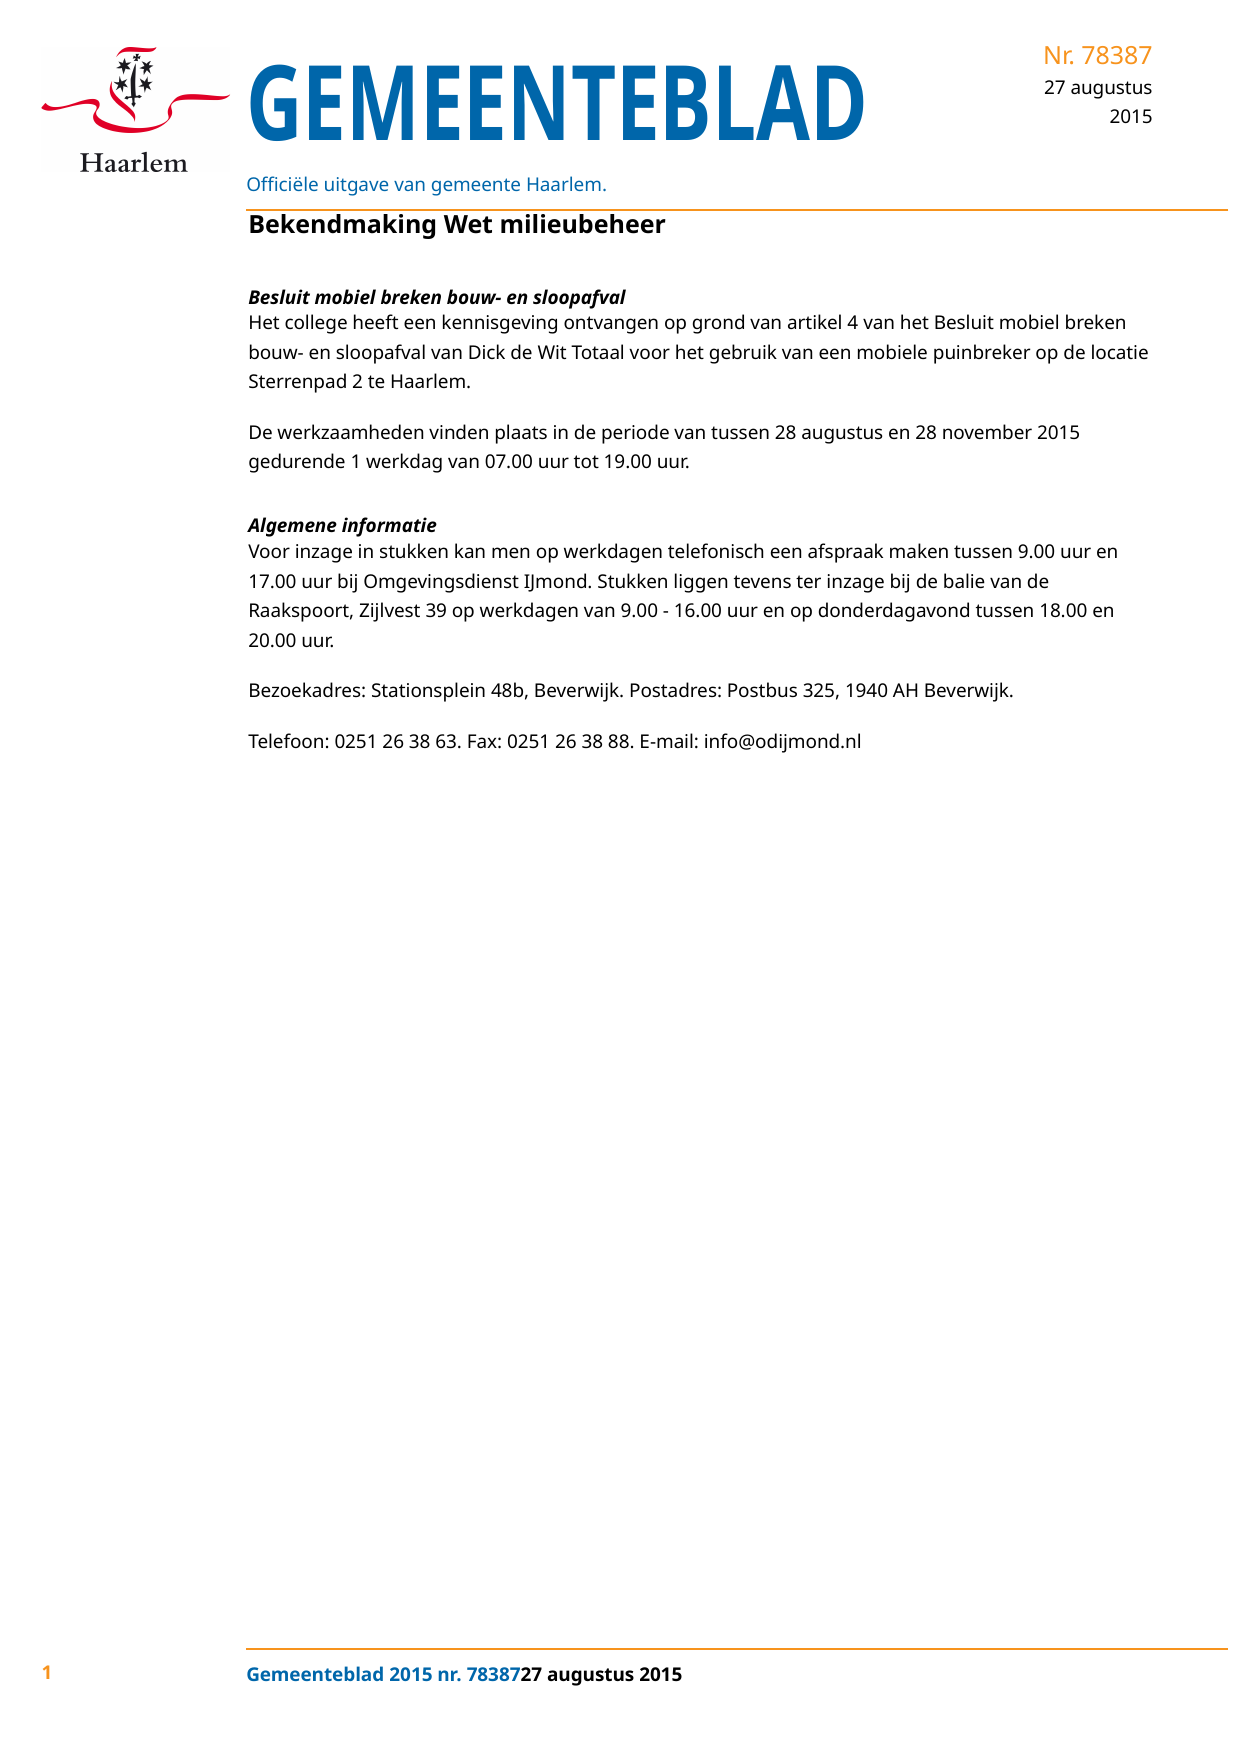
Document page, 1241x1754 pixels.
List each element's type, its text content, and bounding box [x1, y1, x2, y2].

text Besluit mobiel breken bouw- en sloopafval [248, 284, 1152, 309]
text Voor inzage in stukken kan men op werkdagen telefonisch een afspraak maken tussen 9.00 uur en 17.00 uur bij Omgevingsdienst IJmond. Stukken liggen tevens ter inzage bij de balie van de Raakspoort, Zijlvest 39 op werkdagen van 9.00 - 16.00 uur en op donderdagavond tussen 18.00 en 20.00 uur. [248, 538, 1152, 653]
text Algemene informatie [248, 513, 1152, 538]
text Bekendmaking Wet milieubeheer [248, 211, 1152, 241]
text Telefoon: 0251 26 38 63. Fax: 0251 26 38 88. E-mail: info@odijmond.nl [248, 728, 1152, 754]
picture [41, 47, 231, 172]
text De werkzaamheden vinden plaats in de periode van tussen 28 augustus en 28 november 2015 gedurende 1 werkdag van 07.00 uur tot 19.00 uur. [248, 419, 1152, 474]
text Bezoekadres: Stationsplein 48b, Beverwijk. Postadres: Postbus 325, 1940 AH Beverwijk. [248, 678, 1152, 703]
text Het college heeft een kennisgeving ontvangen op grond van artikel 4 van het Besluit mobiel breken bouw- en sloopafval van Dick de Wit Totaal voor het gebruik van een mobiele puinbreker op de locatie Sterrenpad 2 te Haarlem. [248, 309, 1152, 394]
